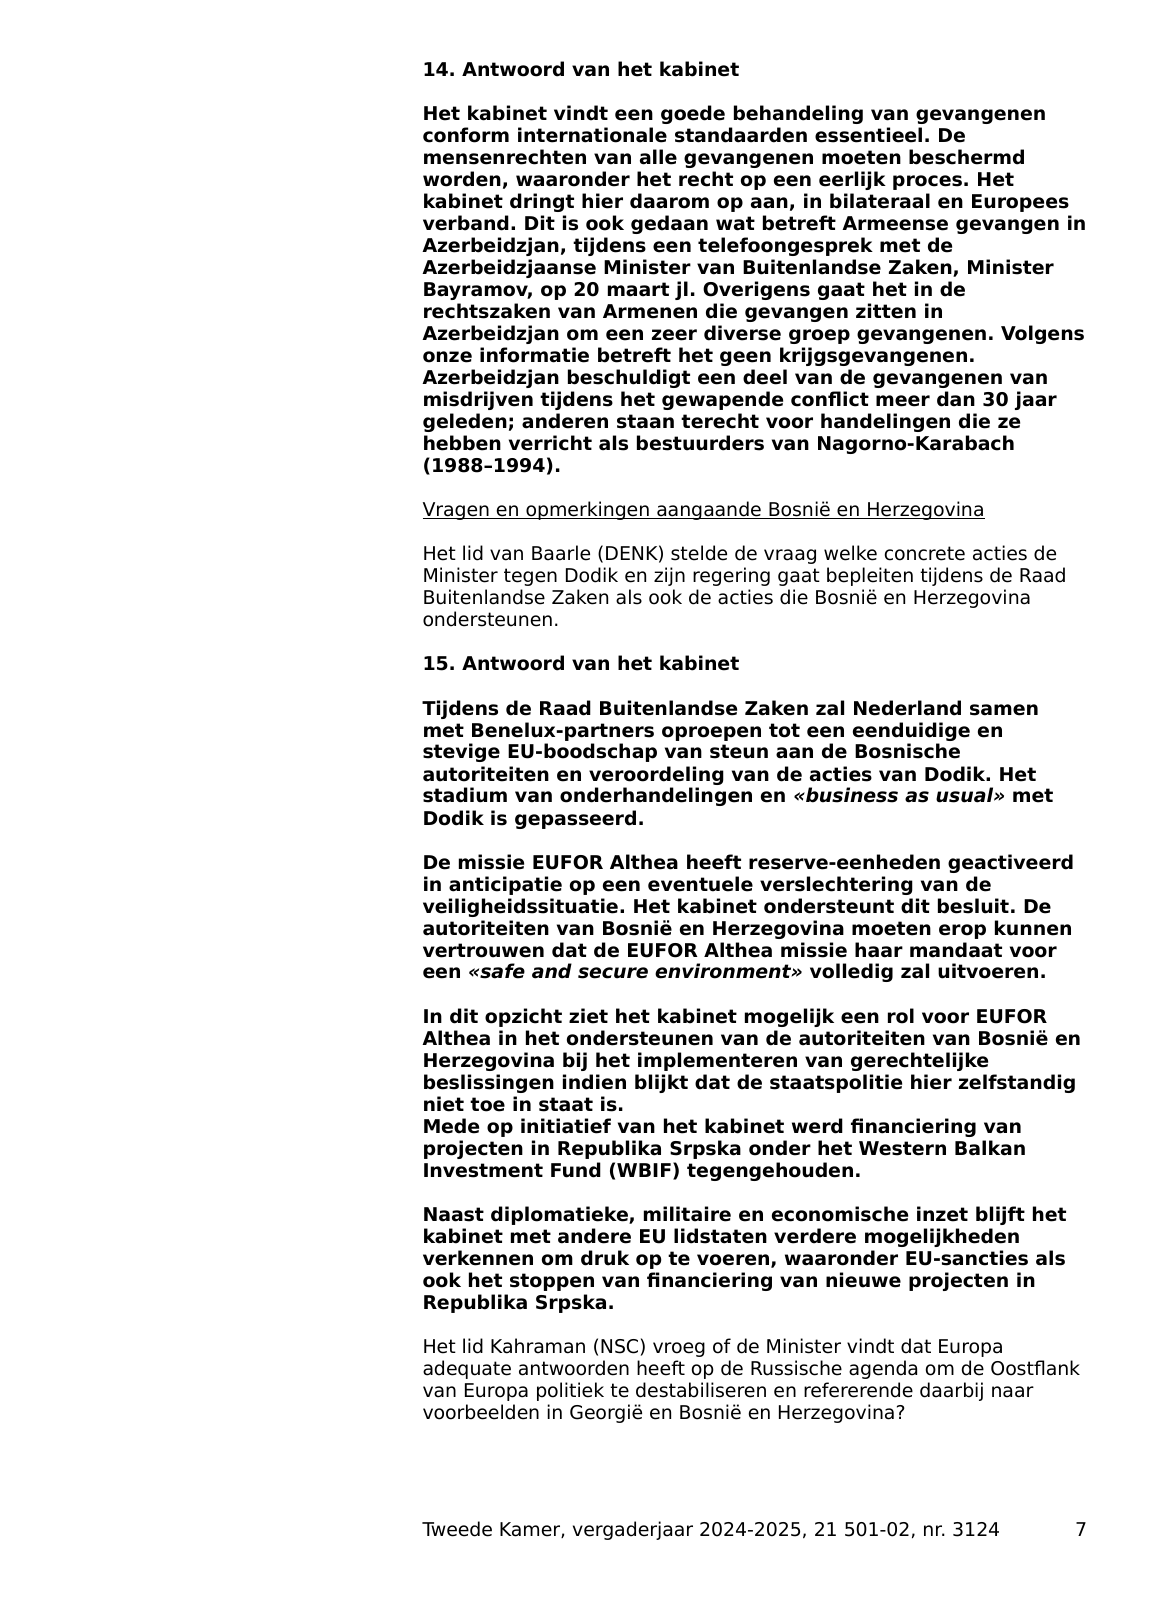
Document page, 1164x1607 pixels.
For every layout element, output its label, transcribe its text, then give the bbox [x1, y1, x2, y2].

text Het lid Kahraman (NSC) vroeg of de Minister vindt dat Europa adequate antwoorden heeft op de Russische agenda om de Oostflank van Europa politiek te destabiliseren en refererende daarbij naar voorbeelden in Georgië en Bosnië en Herzegovina? [422, 1336, 1087, 1424]
text Het lid van Baarle (DENK) stelde de vraag welke concrete acties de Minister tegen Dodik en zijn regering gaat bepleiten tijdens de Raad Buitenlandse Zaken als ook de acties die Bosnië en Herzegovina ondersteunen. [422, 543, 1087, 631]
text In dit opzicht ziet het kabinet mogelijk een rol voor EUFOR Althea in het ondersteunen van de autoriteiten van Bosnië en Herzegovina bij het implementeren van gerechtelijke beslissingen indien blijkt dat de staatspolitie hier zelfstandig niet toe in staat is. [422, 1006, 1087, 1116]
text De missie EUFOR Althea heeft reserve-eenheden geactiveerd in anticipatie op een eventuele verslechtering van de veiligheidssituatie. Het kabinet ondersteunt dit besluit. De autoriteiten van Bosnië en Herzegovina moeten erop kunnen vertrouwen dat de EUFOR Althea missie haar mandaat voor een «safe and secure environment» volledig zal uitvoeren. [422, 852, 1087, 983]
text Het kabinet vindt een goede behandeling van gevangenen conform internationale standaarden essentieel. De mensenrechten van alle gevangenen moeten beschermd worden, waaronder het recht op een eerlijk proces. Het kabinet dringt hier daarom op aan, in bilateraal en Europees verband. Dit is ook gedaan wat betreft Armeense gevangen in Azerbeidzjan, tijdens een telefoongesprek met de Azerbeidzjaanse Minister van Buitenlandse Zaken, Minister Bayramov, op 20 maart jl. Overigens gaat het in de rechtszaken van Armenen die gevangen zitten in Azerbeidzjan om een zeer diverse groep gevangenen. Volgens onze informatie betreft het geen krijgsgevangenen. Azerbeidzjan beschuldigt een deel van de gevangenen van misdrijven tijdens het gewapende conflict meer dan 30 jaar geleden; anderen staan terecht voor handelingen die ze hebben verricht als bestuurders van Nagorno-Karabach (1988–1994). [422, 103, 1087, 477]
subtitle 14. Antwoord van het kabinet [422, 59, 1087, 81]
text Tijdens de Raad Buitenlandse Zaken zal Nederland samen met Benelux-partners oproepen tot een eenduidige en stevige EU-boodschap van steun aan de Bosnische autoriteiten en veroordeling van de acties van Dodik. Het stadium van onderhandelingen en «business as usual» met Dodik is gepasseerd. [422, 697, 1087, 829]
subtitle Vragen en opmerkingen aangaande Bosnië en Herzegovina [422, 499, 1087, 521]
text Mede op initiatief van het kabinet werd financiering van projecten in Republika Srpska onder het Western Balkan Investment Fund (WBIF) tegengehouden. [422, 1116, 1087, 1181]
text Naast diplomatieke, militaire en economische inzet blijft het kabinet met andere EU lidstaten verdere mogelijkheden verkennen om druk op te voeren, waaronder EU-sancties als ook het stoppen van financiering van nieuwe projecten in Republika Srpska. [422, 1204, 1087, 1313]
subtitle 15. Antwoord van het kabinet [422, 653, 1087, 675]
